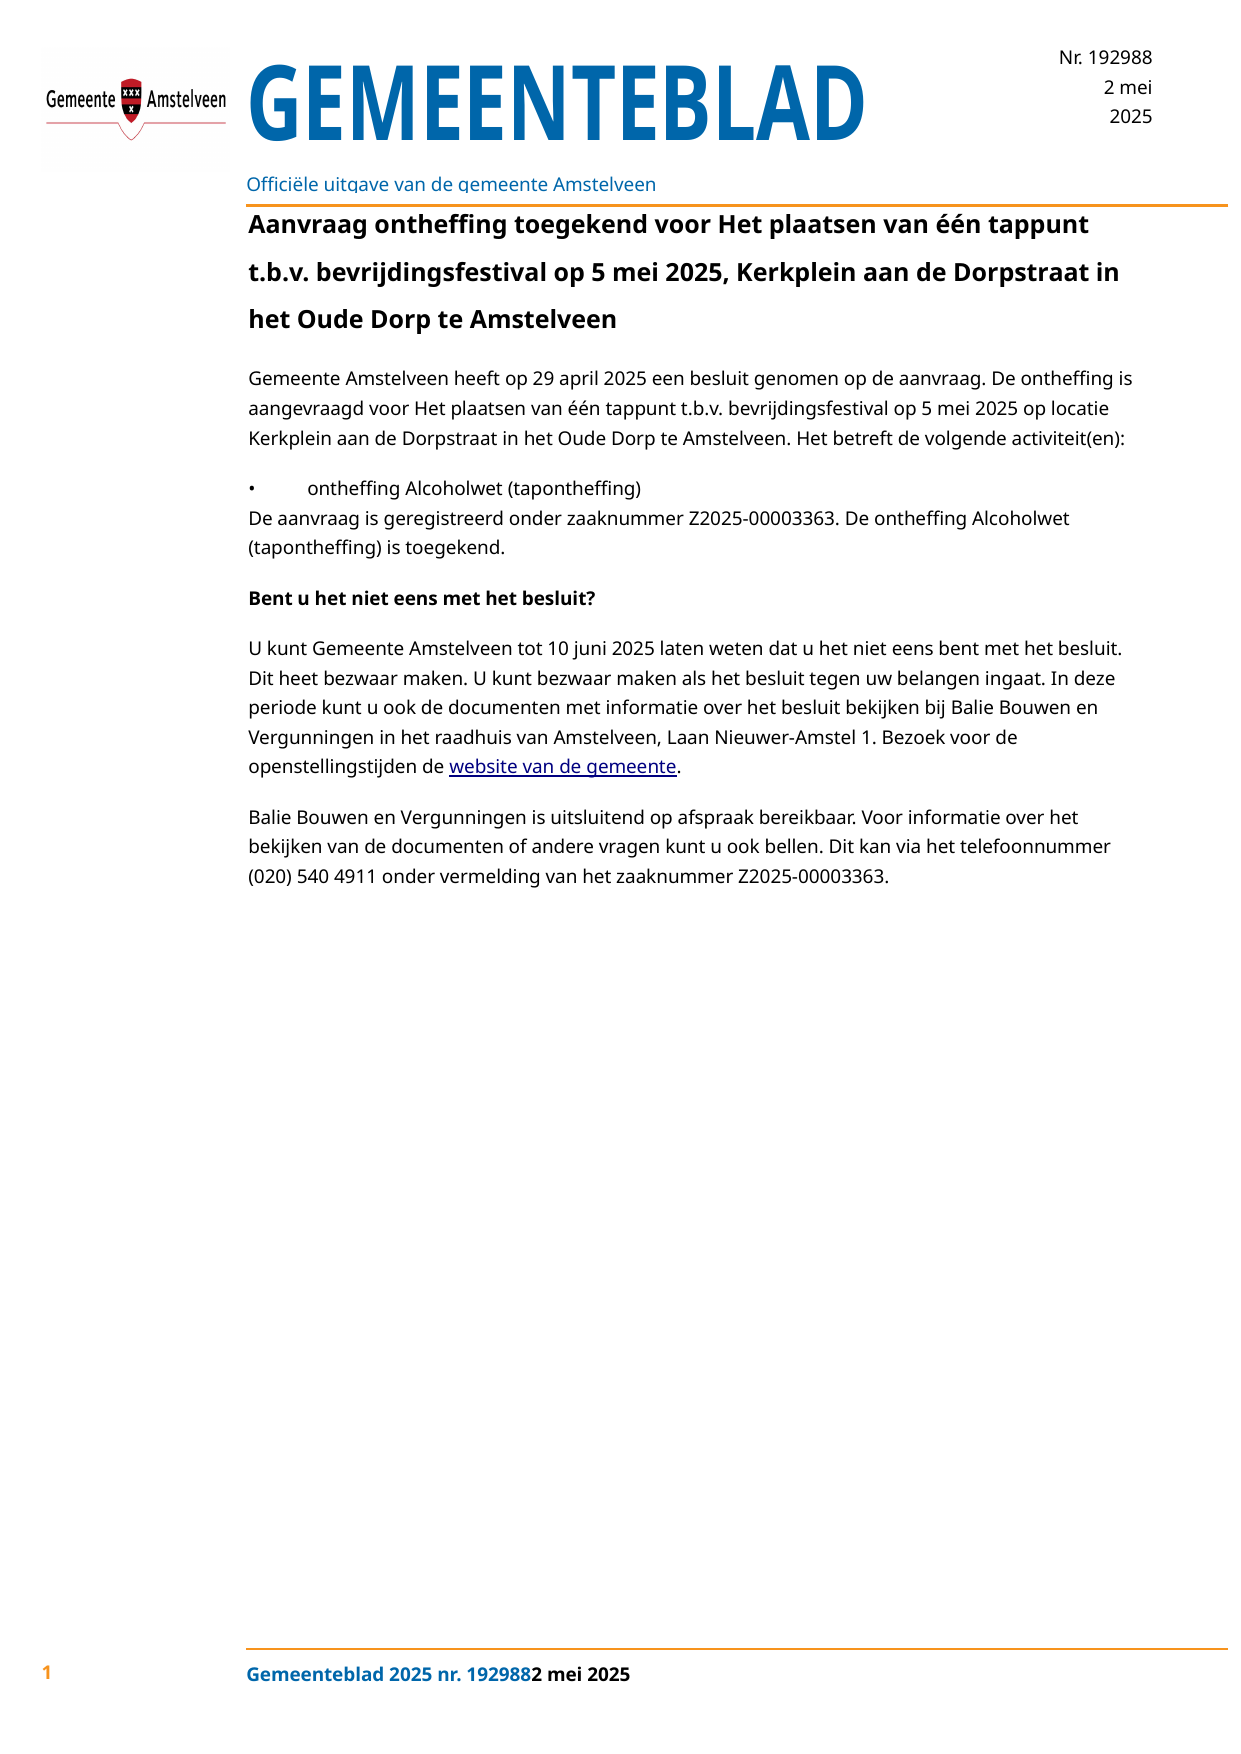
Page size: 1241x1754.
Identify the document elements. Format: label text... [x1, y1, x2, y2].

text Aanvraag ontheffing toegekend voor Het plaatsen van één tappunt t.b.v. bevrijdingsfestival op 5 mei 2025, Kerkplein aan de Dorpstraat in het Oude Dorp te Amstelveen [248, 207, 1152, 336]
text Gemeente Amstelveen heeft op 29 april 2025 een besluit genomen op de aanvraag. De ontheffing is aangevraagd voor Het plaatsen van één tappunt t.b.v. bevrijdingsfestival op 5 mei 2025 op locatie Kerkplein aan de Dorpstraat in het Oude Dorp te Amstelveen. Het betreft de volgende activiteit(en): [248, 366, 1152, 450]
list ontheffing Alcoholwet (tapontheffing) [248, 475, 1152, 501]
text U kunt Gemeente Amstelveen tot 10 juni 2025 laten weten dat u het niet eens bent met het besluit. Dit heet bezwaar maken. U kunt bezwaar maken als het besluit tegen uw belangen ingaat. In deze periode kunt u ook de documenten met informatie over het besluit bekijken bij Balie Bouwen en Vergunningen in het raadhuis van Amstelveen, Laan Nieuwer-Amstel 1. Bezoek voor de openstellingstijden de website van de gemeente. [248, 635, 1152, 779]
text Balie Bouwen en Vergunningen is uitsluitend op afspraak bereikbaar. Voor informatie over het bekijken van de documenten of andere vragen kunt u ook bellen. Dit kan via het telefoonnummer (020) 540 4911 onder vermelding van het zaaknummer Z2025-00003363. [248, 804, 1152, 889]
picture [41, 47, 231, 172]
text De aanvraag is geregistreerd onder zaaknummer Z2025-00003363. De ontheffing Alcoholwet (tapontheffing) is toegekend. [248, 505, 1152, 560]
text Bent u het niet eens met het besluit? [248, 585, 1152, 610]
